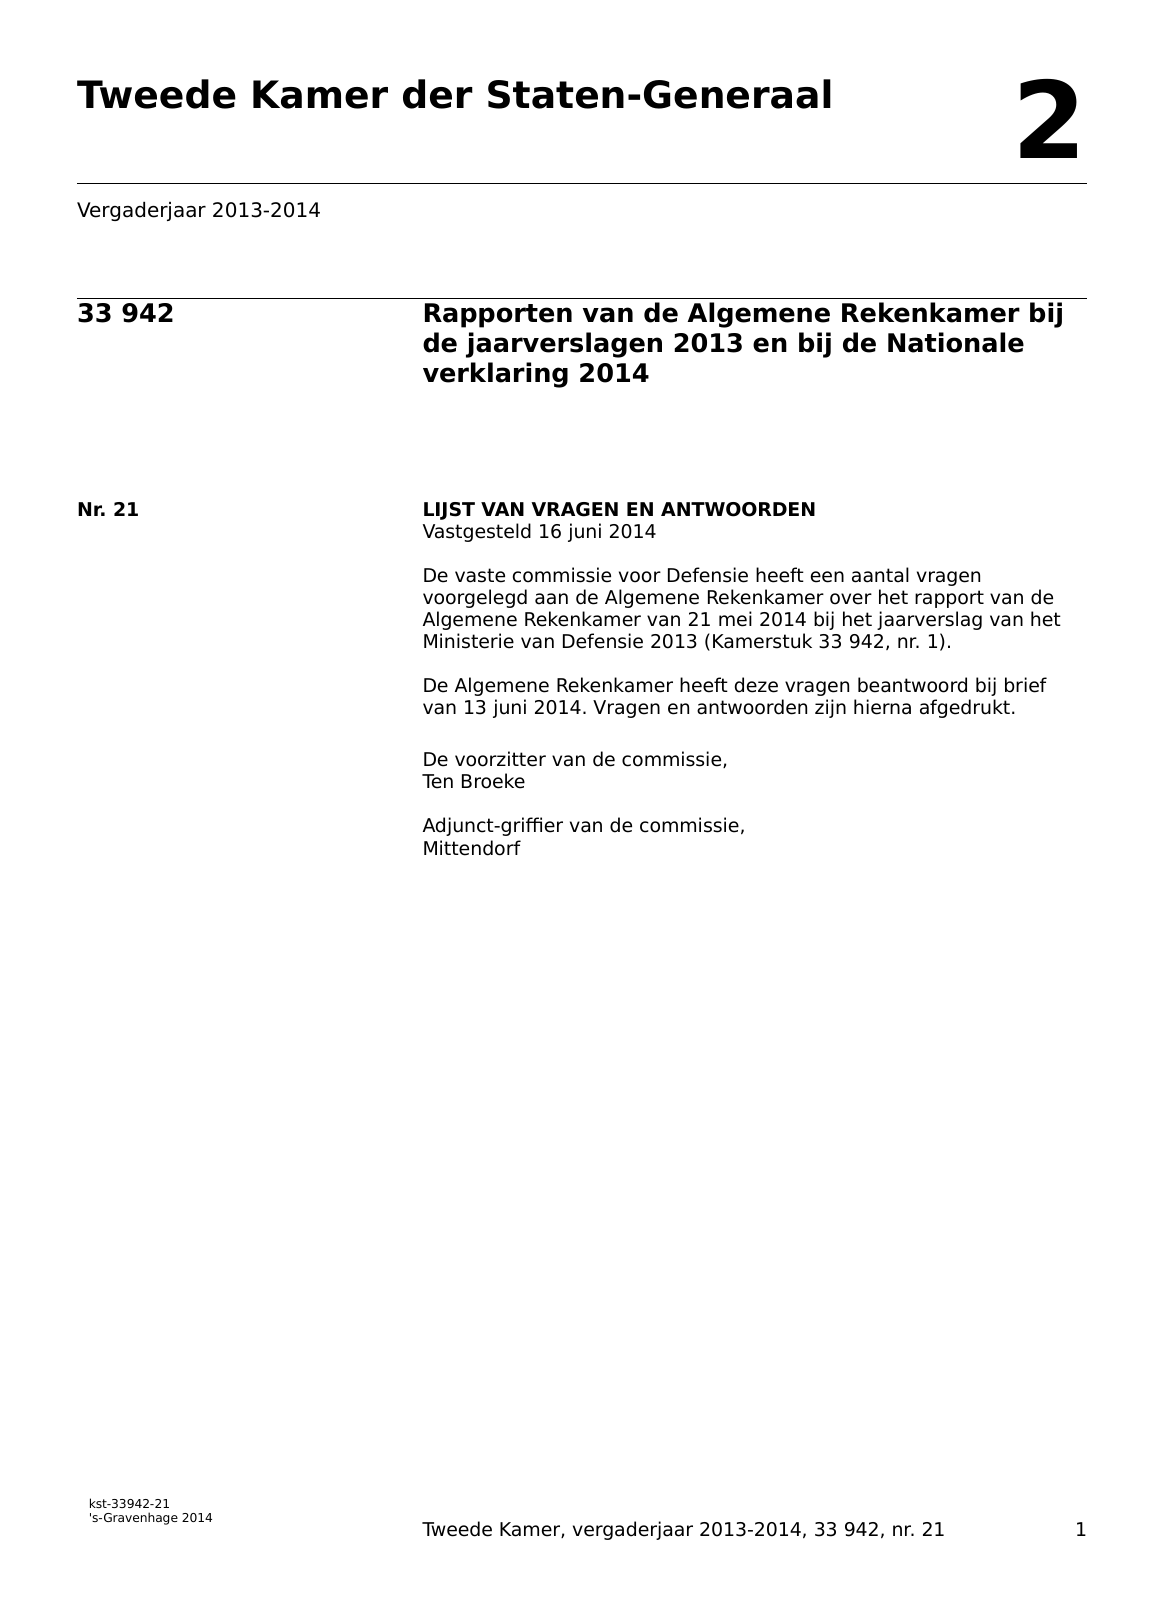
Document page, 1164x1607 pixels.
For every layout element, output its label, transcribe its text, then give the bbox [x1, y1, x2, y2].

text De Algemene Rekenkamer heeft deze vragen beantwoord bij brief van 13 juni 2014. Vragen en antwoorden zijn hierna afgedrukt. [422, 675, 1087, 719]
text Vastgesteld 16 juni 2014 [422, 521, 1087, 543]
table_header Tweede Kamer der Staten-Generaal [77, 59, 886, 183]
text kst-33942-21 [88, 1497, 323, 1511]
subtitle 33 942 Rapporten van de Algemene Rekenkamer bij de jaarverslagen 2013 en bij de Nationale verklaring 2014 [77, 299, 1087, 388]
text Adjunct-griffier van de commissie, Mittendorf [422, 815, 1087, 859]
table_cell Vergaderjaar 2013-2014 [77, 184, 1087, 298]
table_header 2 [886, 59, 1087, 183]
text De voorzitter van de commissie, Ten Broeke [422, 749, 1087, 793]
subtitle Nr. 21 LIJST VAN VRAGEN EN ANTWOORDEN [77, 499, 1087, 521]
text 's-Gravenhage 2014 [88, 1511, 323, 1525]
text De vaste commissie voor Defensie heeft een aantal vragen voorgelegd aan de Algemene Rekenkamer over het rapport van de Algemene Rekenkamer van 21 mei 2014 bij het jaarverslag van het Ministerie van Defensie 2013 (Kamerstuk 33 942, nr. 1). [422, 565, 1087, 653]
